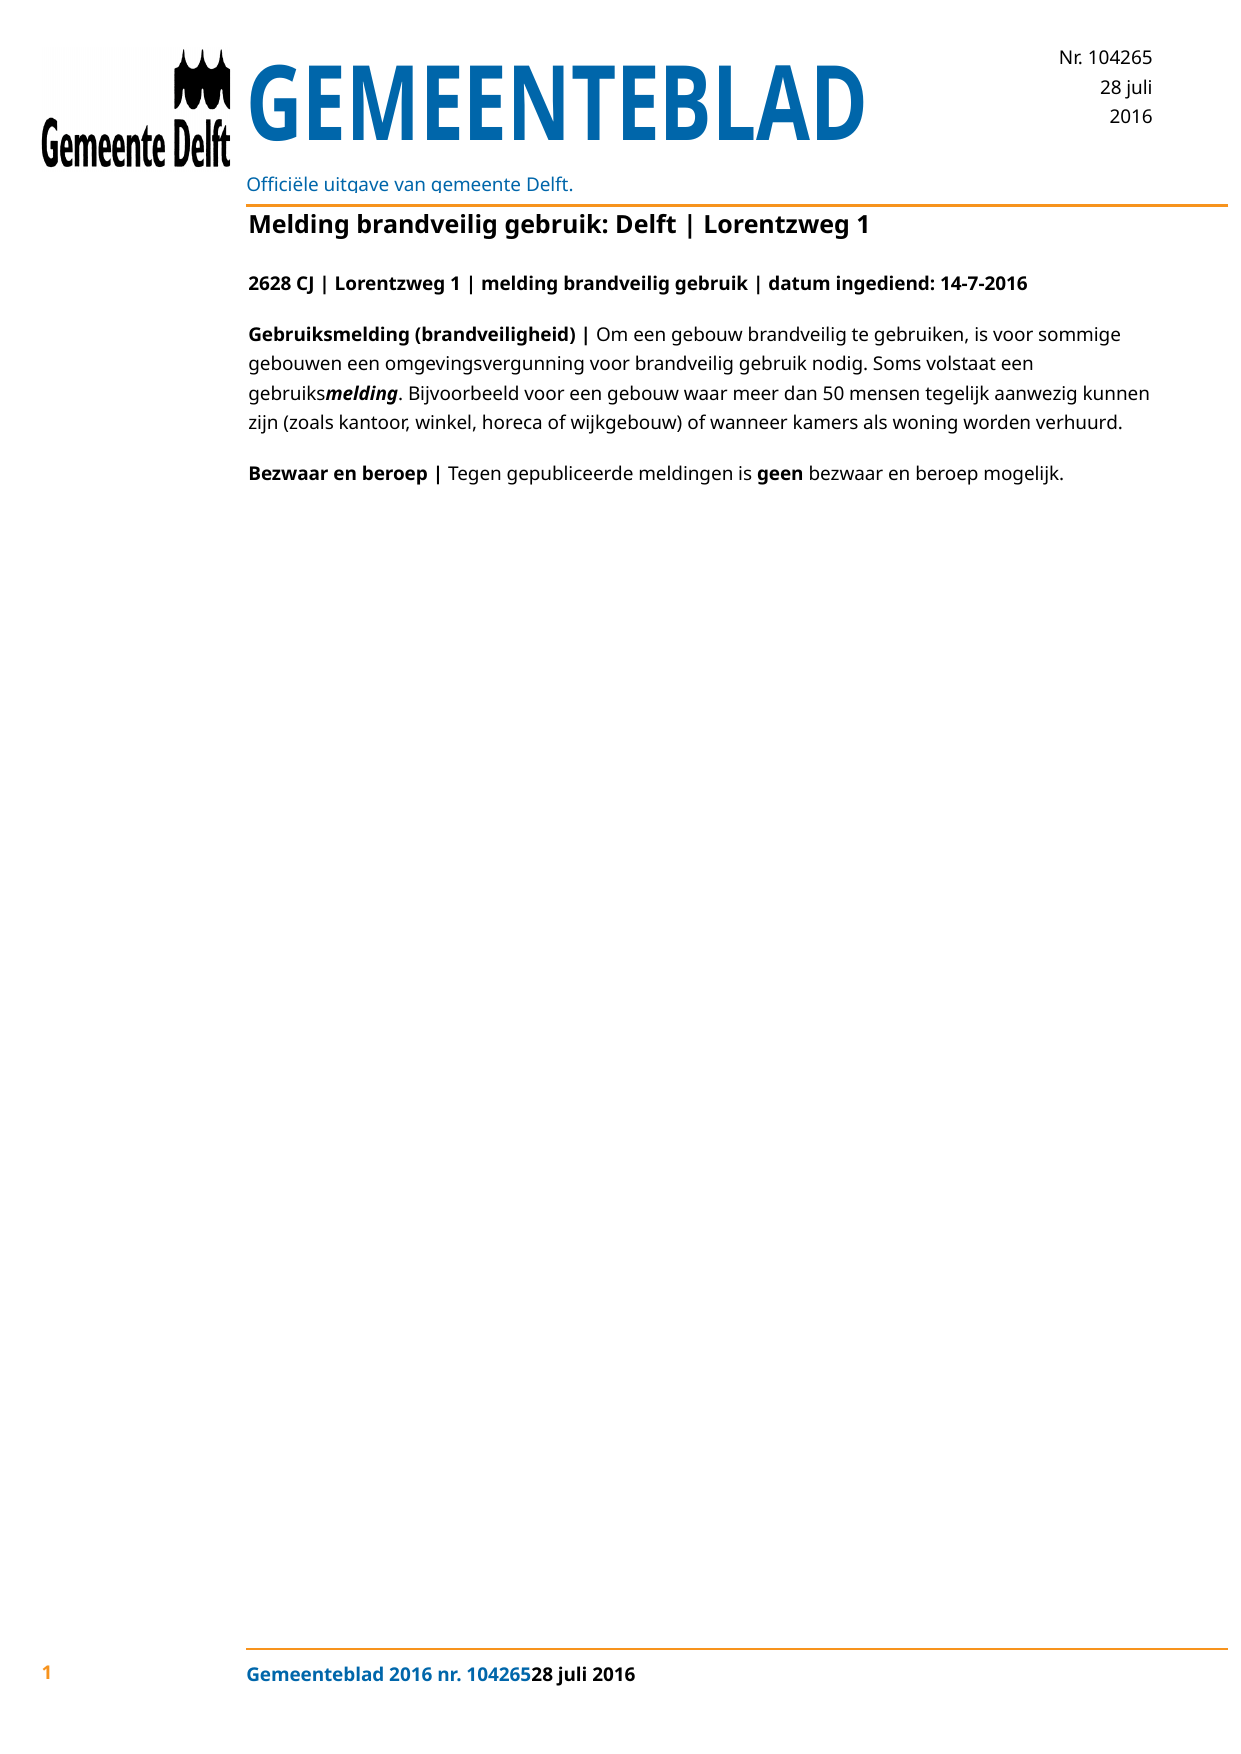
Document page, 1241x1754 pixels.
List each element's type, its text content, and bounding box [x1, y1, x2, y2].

text Bezwaar en beroep | Tegen gepubliceerde meldingen is geen bezwaar en beroep mogelijk. [248, 460, 1152, 486]
text Melding brandveilig gebruik: Delft | Lorentzweg 1 [248, 207, 1152, 241]
text Gebruiksmelding (brandveiligheid) | Om een gebouw brandveilig te gebruiken, is voor sommige gebouwen een omgevingsvergunning voor brandveilig gebruik nodig. Soms volstaat een gebruiksmelding. Bijvoorbeeld voor een gebouw waar meer dan 50 mensen tegelijk aanwezig kunnen zijn (zoals kantoor, winkel, horeca of wijkgebouw) of wanneer kamers als woning worden verhuurd. [248, 321, 1152, 435]
text 2628 CJ | Lorentzweg 1 | melding brandveilig gebruik | datum ingediend: 14-7-2016 [248, 270, 1152, 296]
picture [41, 47, 231, 172]
